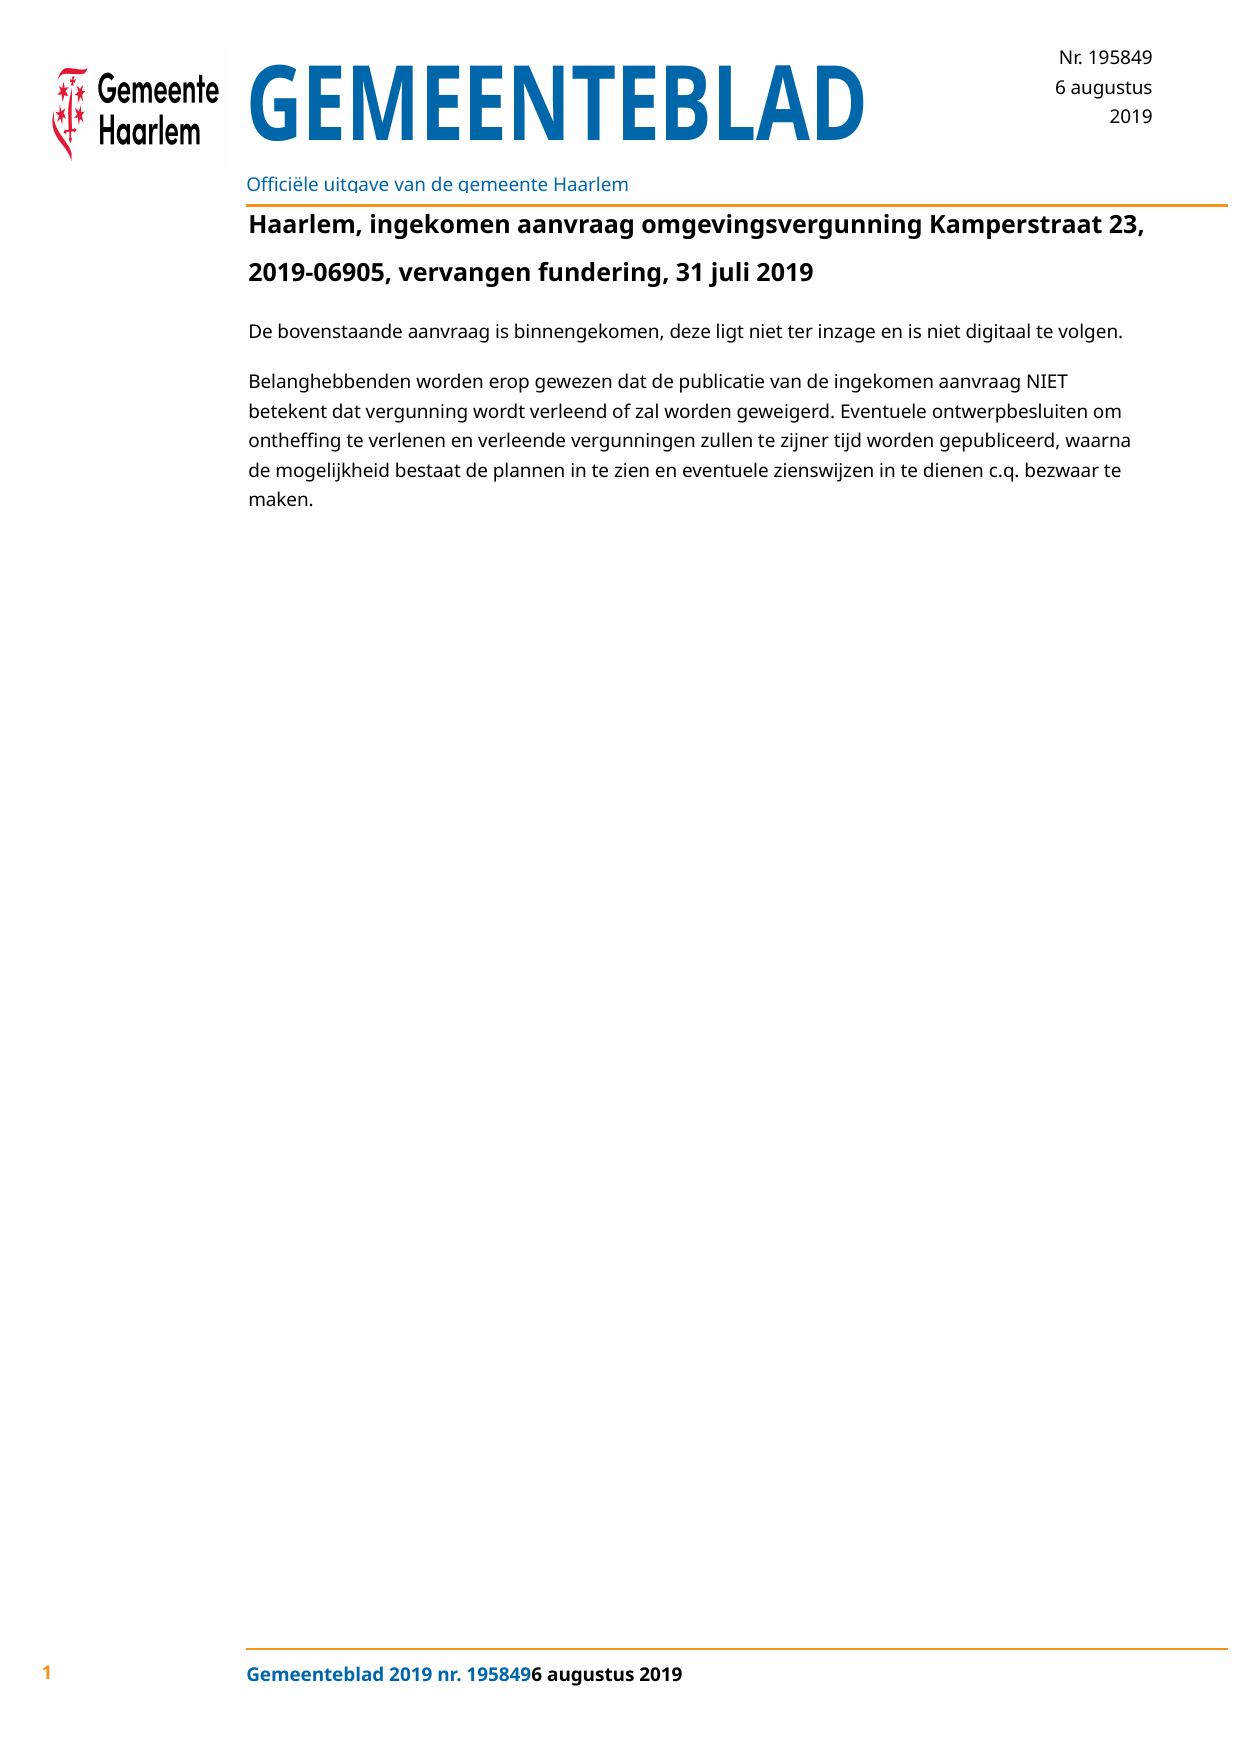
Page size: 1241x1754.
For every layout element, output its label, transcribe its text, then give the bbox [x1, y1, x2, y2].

text Belanghebbenden worden erop gewezen dat de publicatie van de ingekomen aanvraag NIET betekent dat vergunning wordt verleend of zal worden geweigerd. Eventuele ontwerpbesluiten om ontheffing te verlenen en verleende vergunningen zullen te zijner tijd worden gepubliceerd, waarna de mogelijkheid bestaat de plannen in te zien en eventuele zienswijzen in te dienen c.q. bezwaar te maken. [248, 368, 1152, 512]
text Haarlem, ingekomen aanvraag omgevingsvergunning Kamperstraat 23, 2019-06905, vervangen fundering, 31 juli 2019 [248, 207, 1152, 288]
text De bovenstaande aanvraag is binnengekomen, deze ligt niet ter inzage en is niet digitaal te volgen. [248, 318, 1152, 344]
picture [41, 47, 231, 172]
